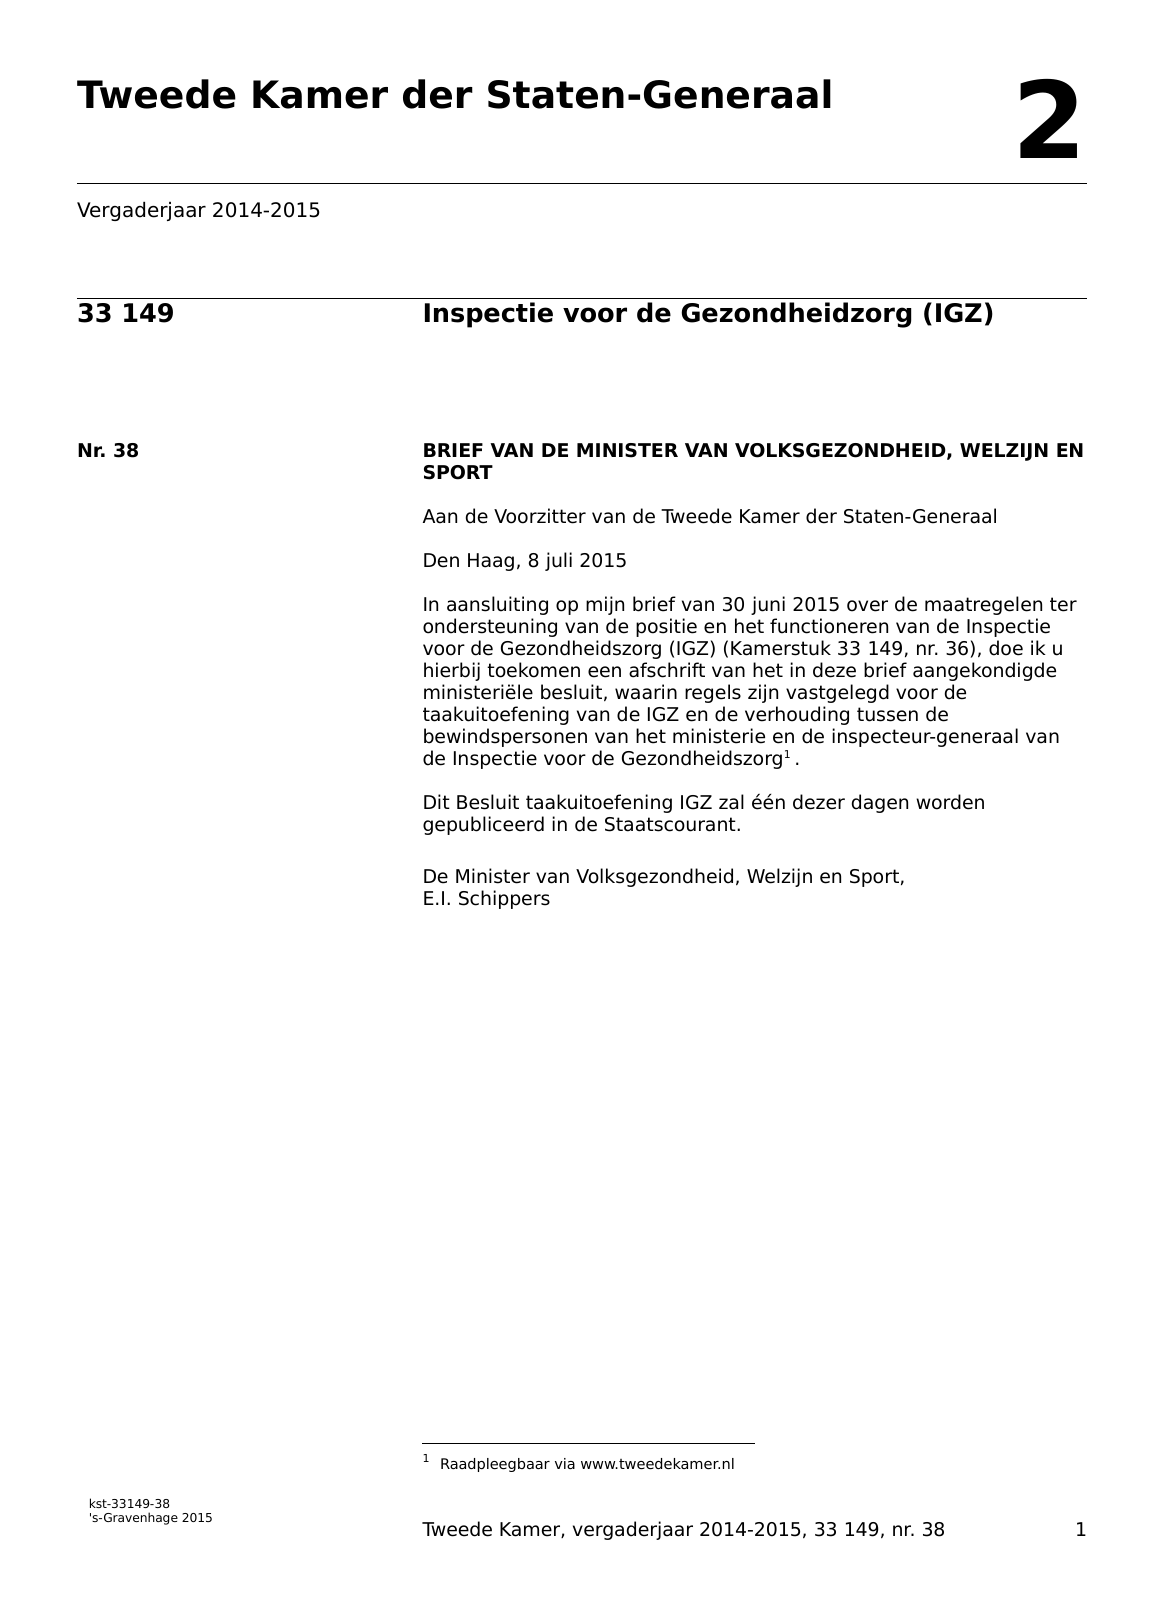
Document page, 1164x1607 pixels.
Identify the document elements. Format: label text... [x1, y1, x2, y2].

text 's-Gravenhage 2015 [88, 1511, 323, 1525]
text Aan de Voorzitter van de Tweede Kamer der Staten-Generaal [422, 506, 1087, 528]
subtitle Nr. 38 BRIEF VAN DE MINISTER VAN VOLKSGEZONDHEID, WELZIJN EN SPORT [77, 440, 1087, 484]
table_cell Vergaderjaar 2014-2015 [77, 184, 1087, 298]
table_header 2 [886, 59, 1087, 183]
subtitle 33 149 Inspectie voor de Gezondheidzorg (IGZ) [77, 299, 1087, 329]
text De Minister van Volksgezondheid, Welzijn en Sport, E.I. Schippers [422, 866, 1087, 910]
table_header Tweede Kamer der Staten-Generaal [77, 59, 886, 183]
text Raadpleegbaar via www.tweedekamer.nl [422, 1452, 1087, 1474]
text Dit Besluit taakuitoefening IGZ zal één dezer dagen worden gepubliceerd in de Staatscourant. [422, 792, 1087, 836]
text kst-33149-38 [88, 1497, 323, 1511]
text Den Haag, 8 juli 2015 [422, 550, 1087, 572]
text In aansluiting op mijn brief van 30 juni 2015 over de maatregelen ter ondersteuning van de positie en het functioneren van de Inspectie voor de Gezondheidszorg (IGZ) (Kamerstuk 33 149, nr. 36), doe ik u hierbij toekomen een afschrift van het in deze brief aangekondigde ministeriële besluit, waarin regels zijn vastgelegd voor de taakuitoefening van de IGZ en de verhouding tussen de bewindspersonen van het ministerie en de inspecteur-generaal van de Inspectie voor de Gezondheidszorg. [422, 594, 1087, 770]
